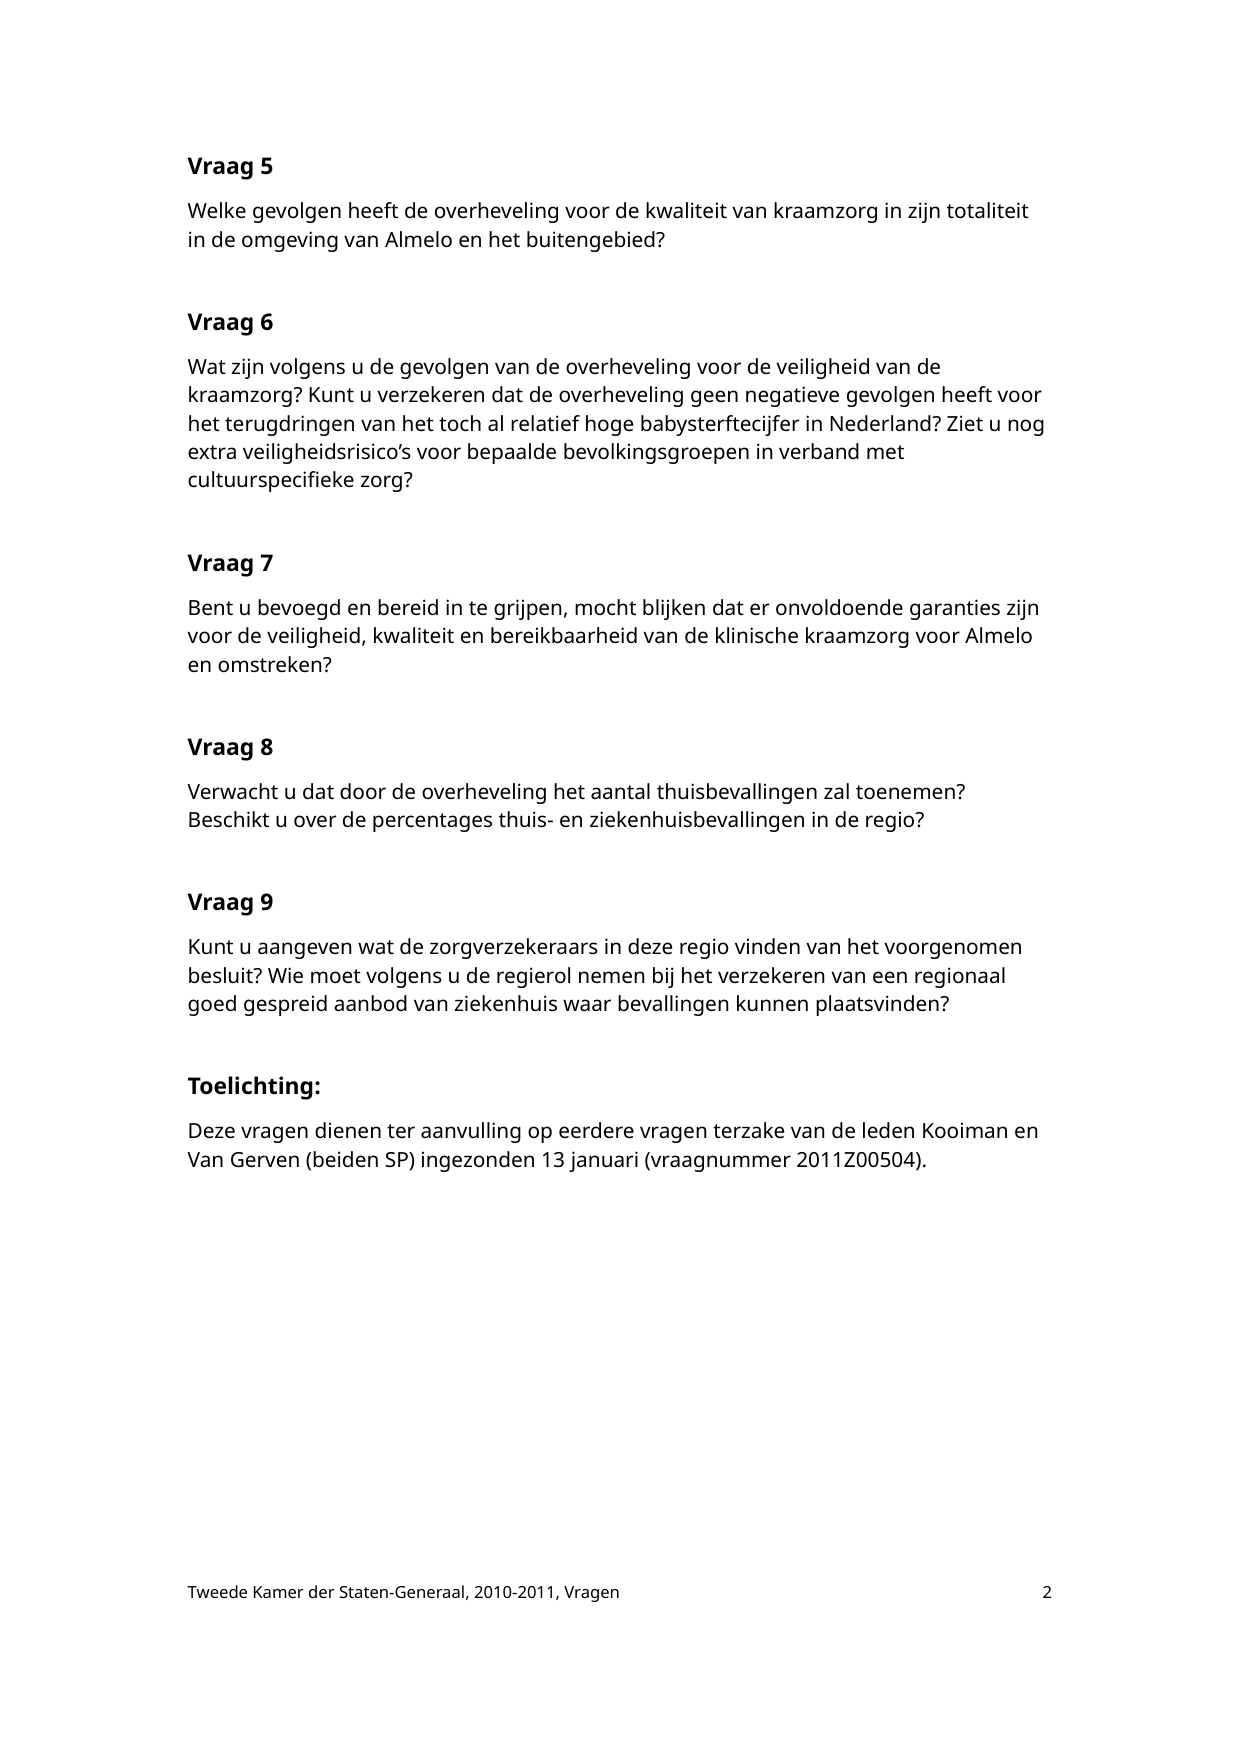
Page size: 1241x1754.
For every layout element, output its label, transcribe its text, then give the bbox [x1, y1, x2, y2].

subtitle Vraag 8 [187, 731, 1053, 762]
text Verwacht u dat door de overheveling het aantal thuisbevallingen zal toenemen? Beschikt u over de percentages thuis- en ziekenhuisbevallingen in de regio? [187, 777, 1053, 834]
text Welke gevolgen heeft de overheveling voor de kwaliteit van kraamzorg in zijn totaliteit in de omgeving van Almelo en het buitengebied? [187, 196, 1053, 253]
subtitle Vraag 9 [187, 886, 1053, 917]
text Wat zijn volgens u de gevolgen van de overheveling voor de veiligheid van de kraamzorg? Kunt u verzekeren dat de overheveling geen negatieve gevolgen heeft voor het terugdringen van het toch al relatief hoge babysterftecijfer in Nederland? Ziet u nog extra veiligheidsrisico’s voor bepaalde bevolkingsgroepen in verband met cultuurspecifieke zorg? [187, 352, 1053, 494]
text Bent u bevoegd en bereid in te grijpen, mocht blijken dat er onvoldoende garanties zijn voor de veiligheid, kwaliteit en bereikbaarheid van de klinische kraamzorg voor Almelo en omstreken? [187, 593, 1053, 678]
subtitle Vraag 5 [187, 150, 1053, 181]
text Deze vragen dienen ter aanvulling op eerdere vragen terzake van de leden Kooiman en Van Gerven (beiden SP) ingezonden 13 januari (vraagnummer 2011Z00504). [187, 1117, 1053, 1173]
text Kunt u aangeven wat de zorgverzekeraars in deze regio vinden van het voorgenomen besluit? Wie moet volgens u de regierol nemen bij het verzekeren van een regionaal goed gespreid aanbod van ziekenhuis waar bevallingen kunnen plaatsvinden? [187, 932, 1053, 1018]
subtitle Toelichting: [187, 1070, 1053, 1102]
subtitle Vraag 7 [187, 547, 1053, 578]
subtitle Vraag 6 [187, 306, 1053, 337]
